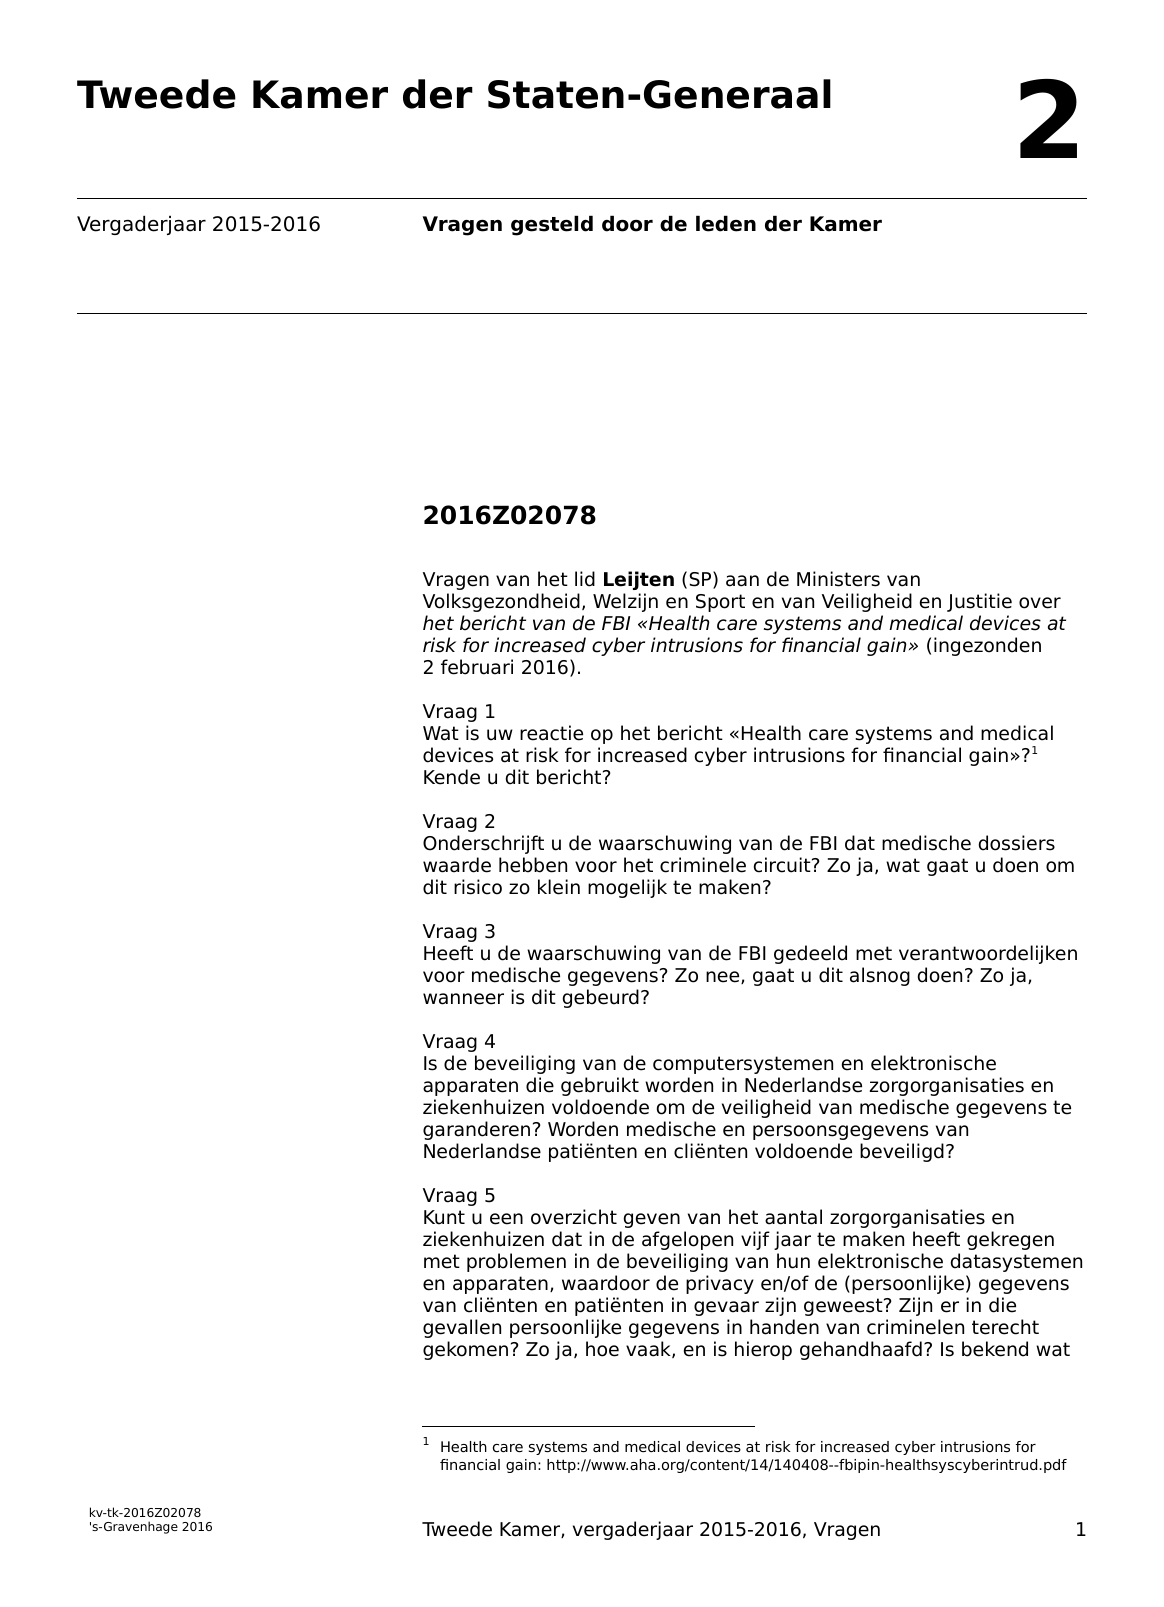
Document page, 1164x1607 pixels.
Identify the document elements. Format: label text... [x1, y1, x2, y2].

table_cell Vragen gesteld door de leden der Kamer [422, 199, 1087, 313]
text Kunt u een overzicht geven van het aantal zorgorganisaties en ziekenhuizen dat in de afgelopen vijf jaar te maken heeft gekregen met problemen in de beveiliging van hun elektronische datasystemen en apparaten, waardoor de privacy en/of de (persoonlijke) gegevens van cliënten en patiënten in gevaar zijn geweest? Zijn er in die gevallen persoonlijke gegevens in handen van criminelen terecht gekomen? Zo ja, hoe vaak, en is hierop gehandhaafd? Is bekend wat [422, 1207, 1087, 1361]
text Heeft u de waarschuwing van de FBI gedeeld met verantwoordelijken voor medische gegevens? Zo nee, gaat u dit alsnog doen? Zo ja, wanneer is dit gebeurd? [422, 943, 1087, 1009]
text Vraag 2 [422, 811, 1087, 833]
text 2016Z02078 [422, 501, 1087, 531]
table_header Tweede Kamer der Staten-Generaal [77, 59, 886, 198]
text Vraag 1 [422, 701, 1087, 723]
text 's-Gravenhage 2016 [88, 1520, 323, 1534]
text Vraag 4 [422, 1031, 1087, 1053]
text Vraag 3 [422, 921, 1087, 943]
table_header 2 [886, 59, 1087, 198]
text Is de beveiliging van de computersystemen en elektronische apparaten die gebruikt worden in Nederlandse zorgorganisaties en ziekenhuizen voldoende om de veiligheid van medische gegevens te garanderen? Worden medische en persoonsgegevens van Nederlandse patiënten en cliënten voldoende beveiligd? [422, 1053, 1087, 1163]
text Vragen van het lid Leijten (SP) aan de Ministers van Volksgezondheid, Welzijn en Sport en van Veiligheid en Justitie over het bericht van de FBI «Health care systems and medical devices at risk for increased cyber intrusions for financial gain» (ingezonden 2 februari 2016). [422, 569, 1087, 679]
table_cell Vergaderjaar 2015-2016 [77, 199, 422, 313]
text kv-tk-2016Z02078 [88, 1506, 323, 1520]
text Wat is uw reactie op het bericht «Health care systems and medical devices at risk for increased cyber intrusions for financial gain»? Kende u dit bericht? [422, 723, 1087, 789]
text Onderschrijft u de waarschuwing van de FBI dat medische dossiers waarde hebben voor het criminele circuit? Zo ja, wat gaat u doen om dit risico zo klein mogelijk te maken? [422, 833, 1087, 899]
text Health care systems and medical devices at risk for increased cyber intrusions for financial gain: http://www.aha.org/content/14/140408--fbipin-healthsyscyberintrud.pdf [422, 1435, 1087, 1474]
text Vraag 5 [422, 1185, 1087, 1207]
